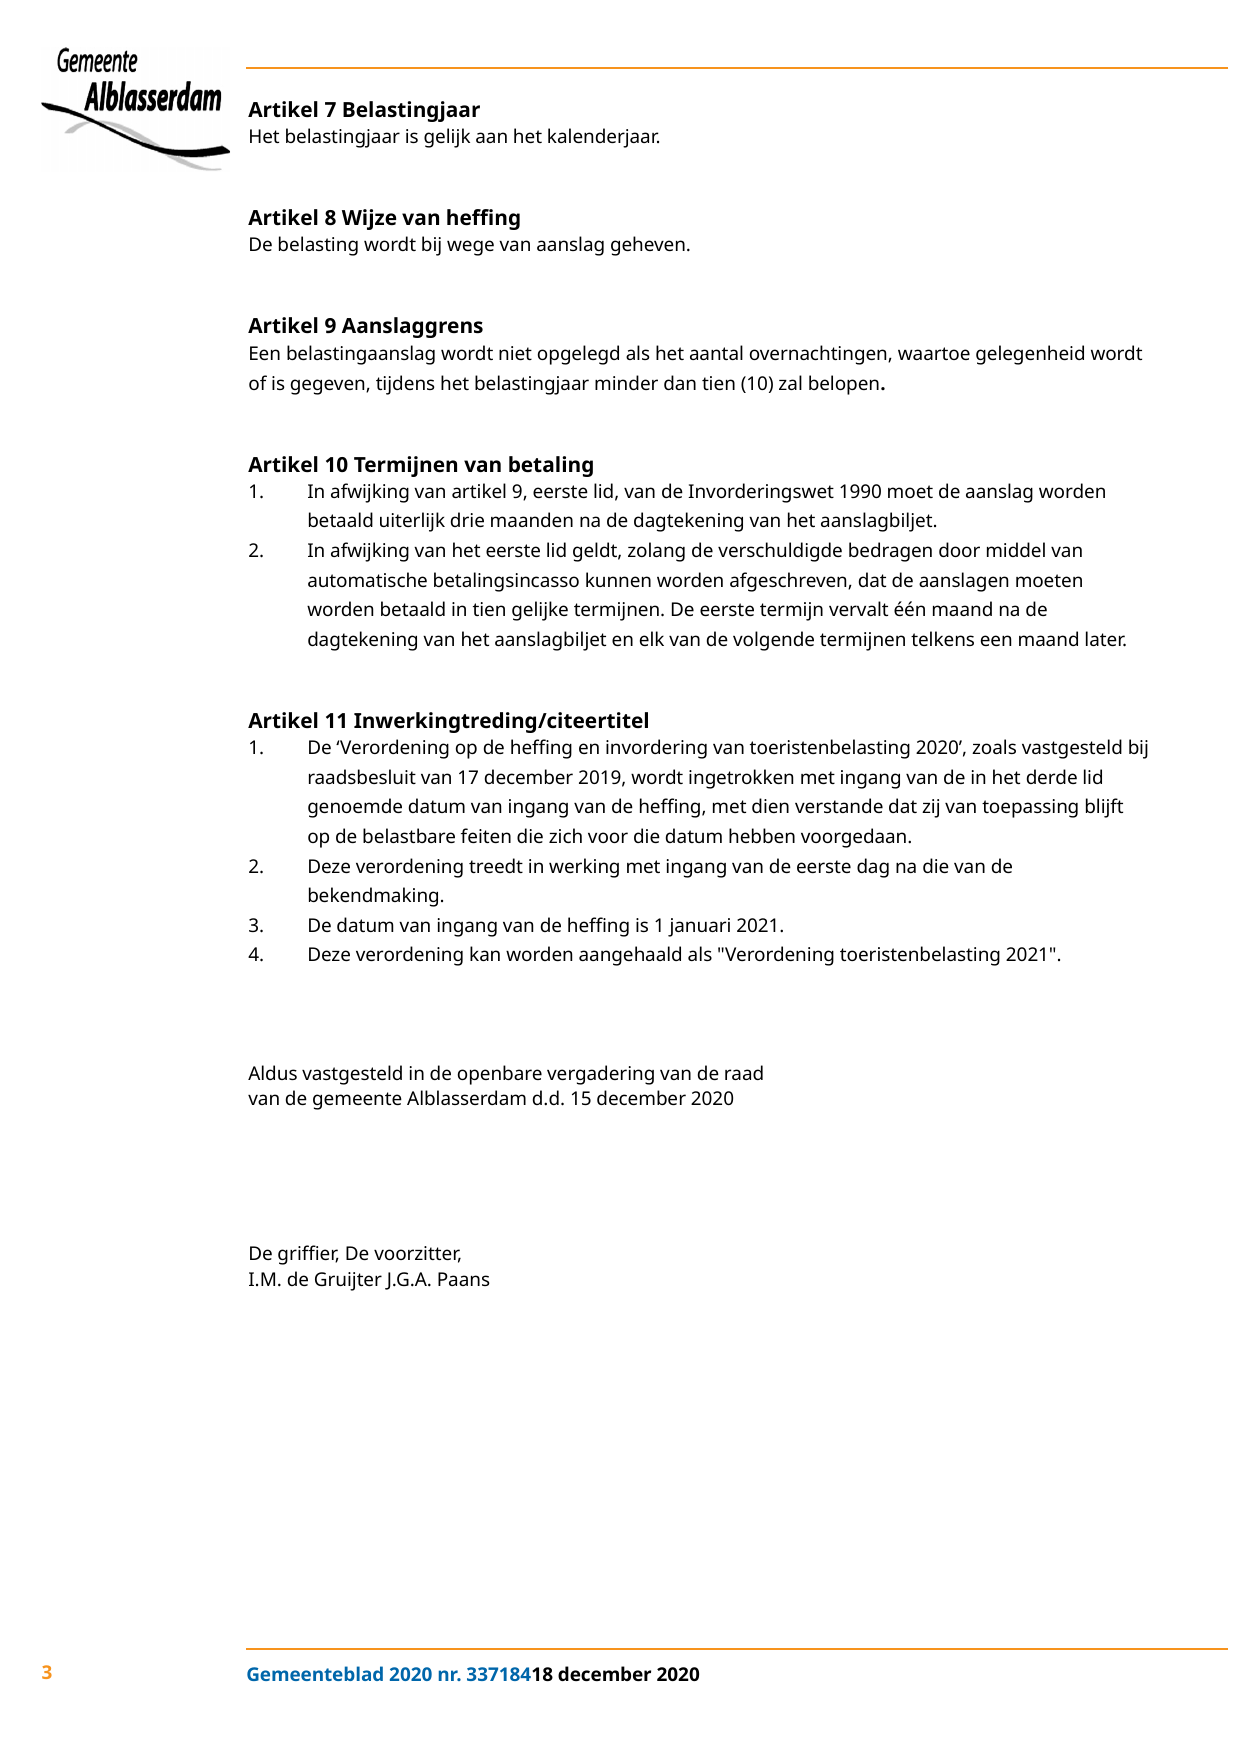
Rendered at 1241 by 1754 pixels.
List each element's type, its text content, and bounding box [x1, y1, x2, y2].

text I.M. de Gruijter J.G.A. Paans [248, 1266, 1152, 1291]
text De griffier, De voorzitter, [248, 1240, 1152, 1266]
text Een belastingaanslag wordt niet opgelegd als het aantal overnachtingen, waartoe gelegenheid wordt of is gegeven, tijdens het belastingjaar minder dan tien (10) zal belopen. [248, 340, 1152, 395]
text Aldus vastgesteld in de openbare vergadering van de raad [248, 1060, 1152, 1086]
list In afwijking van het eerste lid geldt, zolang de verschuldigde bedragen door middel van automatische betalingsincasso kunnen worden afgeschreven, dat de aanslagen moeten worden betaald in tien gelijke termijnen. De eerste termijn vervalt één maand na de dagtekening van het aanslagbiljet en elk van de volgende termijnen telkens een maand later. [248, 537, 1152, 652]
picture [41, 47, 231, 172]
text van de gemeente Alblasserdam d.d. 15 december 2020 [248, 1086, 1152, 1111]
text Het belastingjaar is gelijk aan het kalenderjaar. [248, 123, 1152, 149]
text Artikel 11 Inwerkingtreding/citeertitel [248, 706, 1152, 734]
list Deze verordening treedt in werking met ingang van de eerste dag na die van de bekendmaking. [248, 853, 1152, 908]
list In afwijking van artikel 9, eerste lid, van de Invorderingswet 1990 moet de aanslag worden betaald uiterlijk drie maanden na de dagtekening van het aanslagbiljet. [248, 478, 1152, 533]
list De ‘Verordening op de heffing en invordering van toeristenbelasting 2020’, zoals vastgesteld bij raadsbesluit van 17 december 2019, wordt ingetrokken met ingang van de in het derde lid genoemde datum van ingang van de heffing, met dien verstande dat zij van toepassing blijft op de belastbare feiten die zich voor die datum hebben voorgedaan. [248, 734, 1152, 849]
text Artikel 9 Aanslaggrens [248, 312, 1152, 340]
text De belasting wordt bij wege van aanslag geheven. [248, 232, 1152, 257]
list De datum van ingang van de heffing is 1 januari 2021. [248, 912, 1152, 938]
list Deze verordening kan worden aangehaald als "Verordening toeristenbelasting 2021". [248, 942, 1152, 967]
text Artikel 7 Belastingjaar [248, 95, 1152, 123]
text Artikel 10 Termijnen van betaling [248, 450, 1152, 478]
text Artikel 8 Wijze van heffing [248, 203, 1152, 232]
